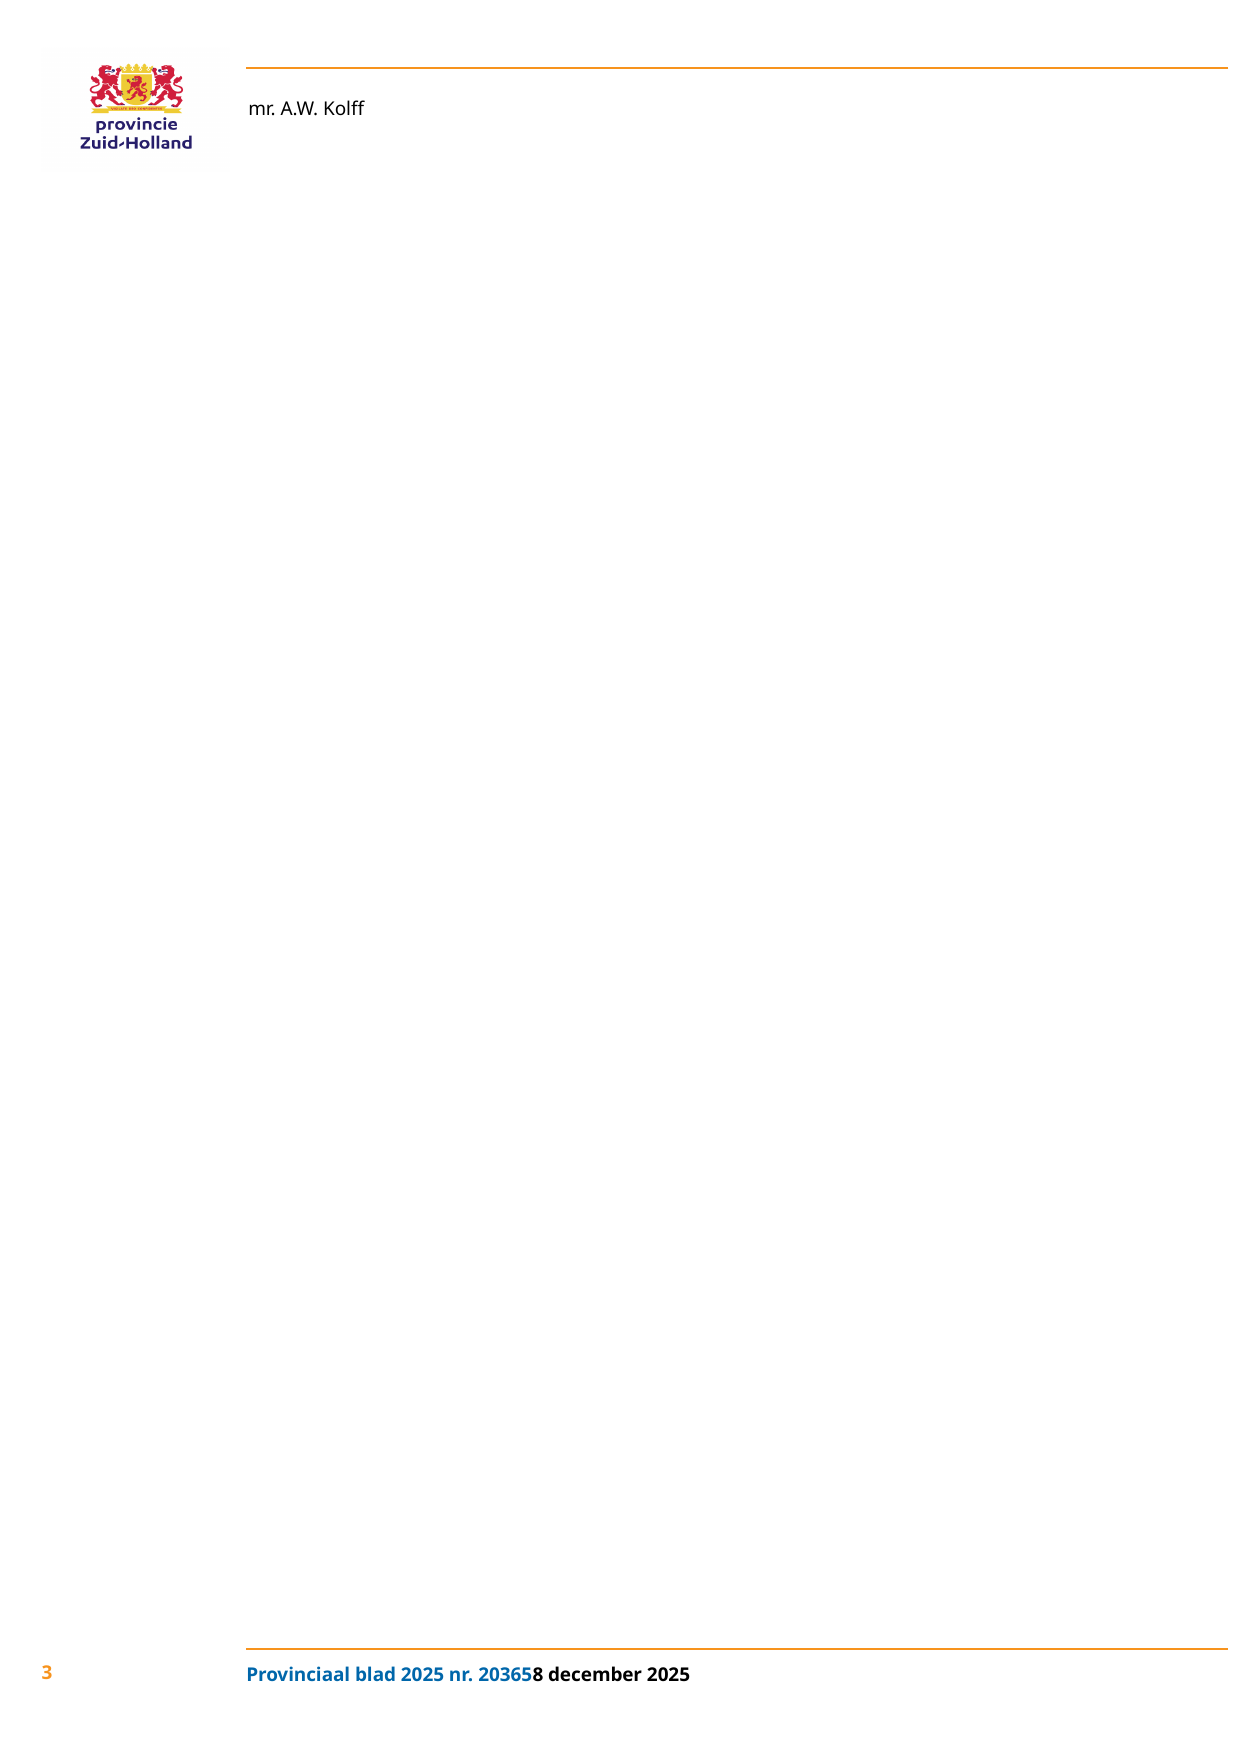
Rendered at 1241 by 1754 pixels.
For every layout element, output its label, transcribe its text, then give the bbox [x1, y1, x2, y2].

picture [41, 47, 231, 172]
text mr. A.W. Kolff [248, 95, 1152, 121]
